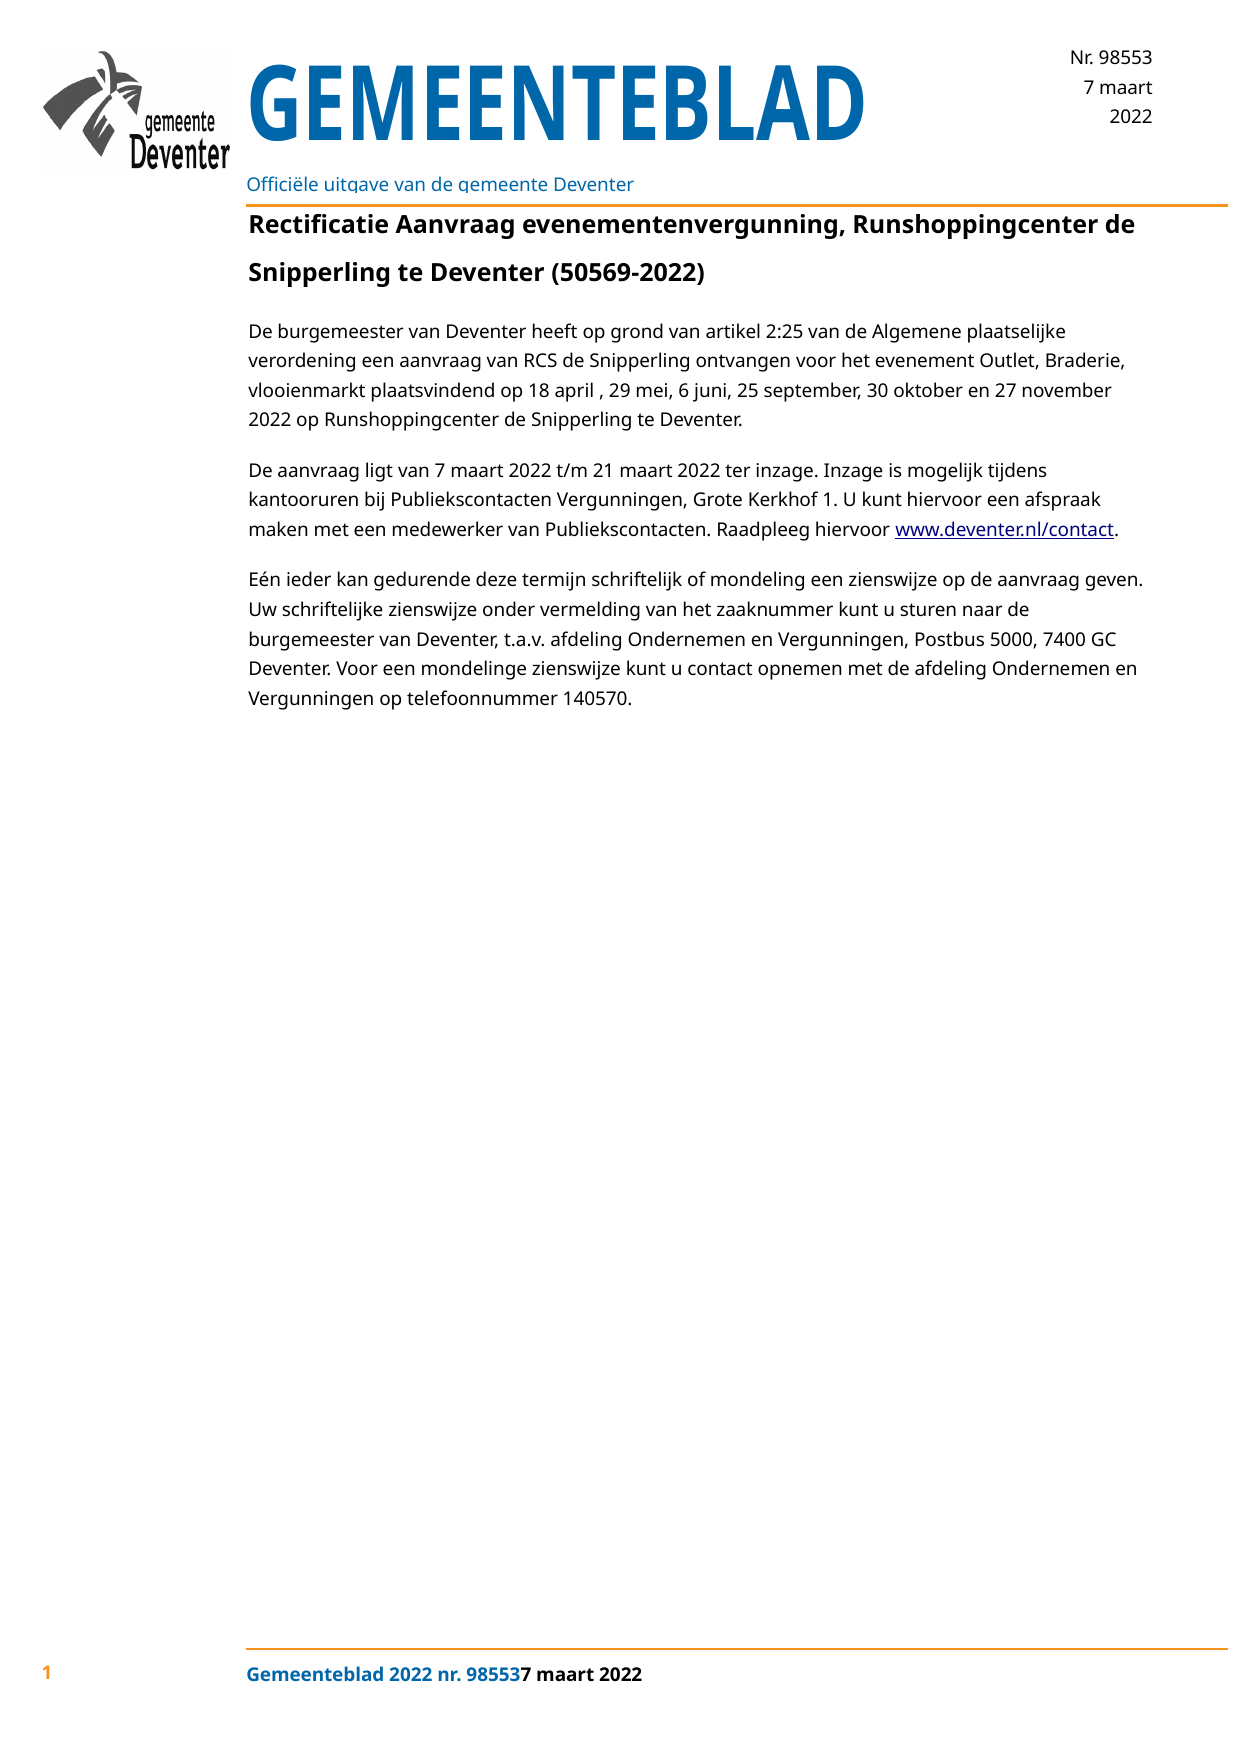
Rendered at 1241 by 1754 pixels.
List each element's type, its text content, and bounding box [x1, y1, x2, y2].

text De burgemeester van Deventer heeft op grond van artikel 2:25 van de Algemene plaatselijke verordening een aanvraag van RCS de Snipperling ontvangen voor het evenement Outlet, Braderie, vlooienmarkt plaatsvindend op 18 april , 29 mei, 6 juni, 25 september, 30 oktober en 27 november 2022 op Runshoppingcenter de Snipperling te Deventer. [248, 318, 1152, 432]
text Eén ieder kan gedurende deze termijn schriftelijk of mondeling een zienswijze op de aanvraag geven. Uw schriftelijke zienswijze onder vermelding van het zaaknummer kunt u sturen naar de burgemeester van Deventer, t.a.v. afdeling Ondernemen en Vergunningen, Postbus 5000, 7400 GC Deventer. Voor een mondelinge zienswijze kunt u contact opnemen met de afdeling Ondernemen en Vergunningen op telefoonnummer 140570. [248, 567, 1152, 711]
picture [41, 47, 231, 172]
text Rectificatie Aanvraag evenementenvergunning, Runshoppingcenter de Snipperling te Deventer (50569-2022) [248, 207, 1152, 288]
text De aanvraag ligt van 7 maart 2022 t/m 21 maart 2022 ter inzage. Inzage is mogelijk tijdens kantooruren bij Publiekscontacten Vergunningen, Grote Kerkhof 1. U kunt hiervoor een afspraak maken met een medewerker van Publiekscontacten. Raadpleeg hiervoor www.deventer.nl/contact. [248, 457, 1152, 542]
